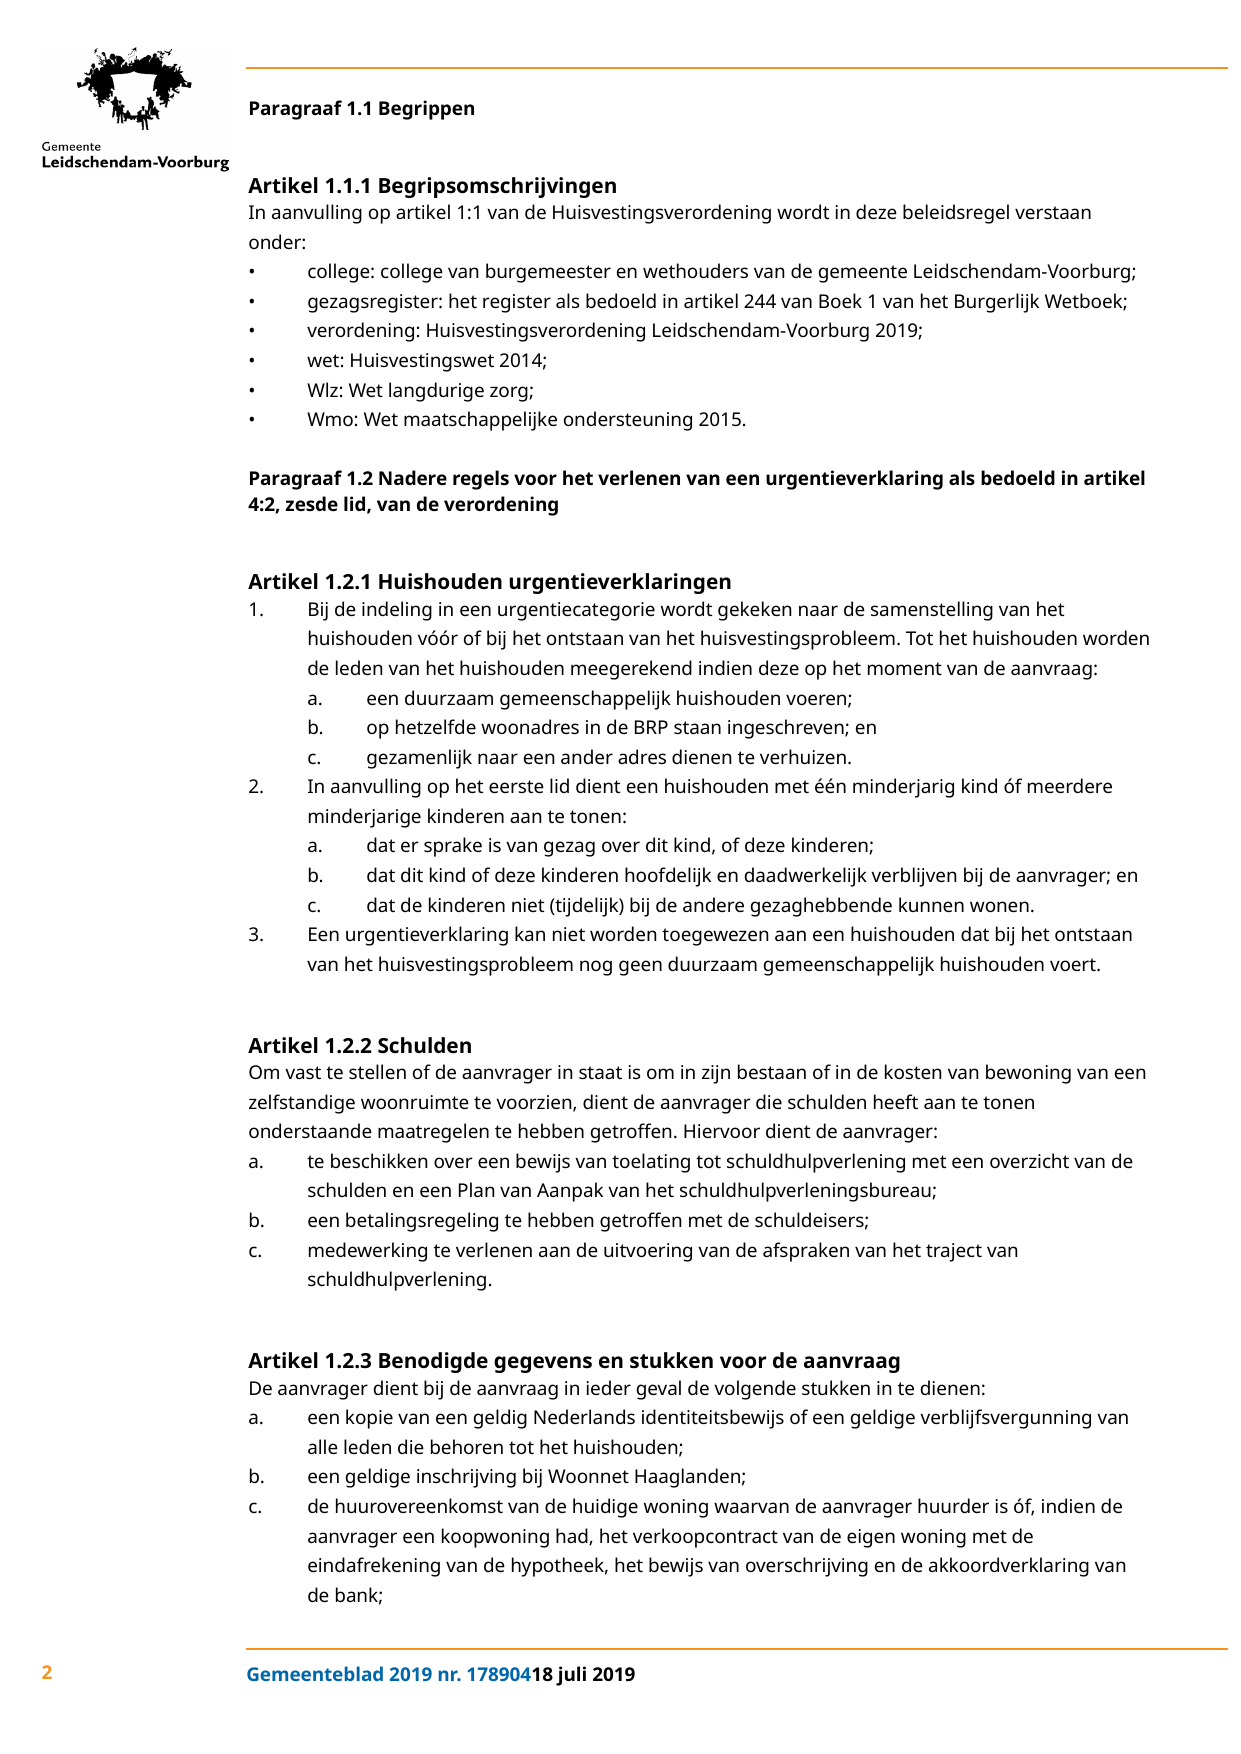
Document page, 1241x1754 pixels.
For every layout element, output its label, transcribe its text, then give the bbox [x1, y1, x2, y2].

text In aanvulling op artikel 1:1 van de Huisvestingsverordening wordt in deze beleidsregel verstaan onder: [248, 199, 1152, 255]
list dat de kinderen niet (tijdelijk) bij de andere gezaghebbende kunnen wonen. [307, 892, 1152, 917]
text Artikel 1.2.1 Huishouden urgentieverklaringen [248, 567, 1152, 596]
list In aanvulling op het eerste lid dient een huishouden met één minderjarig kind óf meerdere minderjarige kinderen aan te tonen: [248, 773, 1152, 829]
list medewerking te verlenen aan de uitvoering van de afspraken van het traject van schuldhulpverlening. [248, 1237, 1152, 1292]
list op hetzelfde woonadres in de BRP staan ingeschreven; en [307, 714, 1152, 740]
list Een urgentieverklaring kan niet worden toegewezen aan een huishouden dat bij het ontstaan van het huisvestingsprobleem nog geen duurzaam gemeenschappelijk huishouden voert. [248, 921, 1152, 977]
list verordening: Huisvestingsverordening Leidschendam-Voorburg 2019; [248, 318, 1152, 343]
list dat dit kind of deze kinderen hoofdelijk en daadwerkelijk verblijven bij de aanvrager; en [307, 862, 1152, 888]
list gezagsregister: het register als bedoeld in artikel 244 van Boek 1 van het Burgerlijk Wetboek; [248, 288, 1152, 314]
list dat er sprake is van gezag over dit kind, of deze kinderen; [307, 833, 1152, 858]
list een betalingsregeling te hebben getroffen met de schuldeisers; [248, 1207, 1152, 1233]
list college: college van burgemeester en wethouders van de gemeente Leidschendam-Voorburg; [248, 258, 1152, 284]
list te beschikken over een bewijs van toelating tot schuldhulpverlening met een overzicht van de schulden en een Plan van Aanpak van het schuldhulpverleningsbureau; [248, 1148, 1152, 1203]
picture [41, 47, 231, 172]
list Bij de indeling in een urgentiecategorie wordt gekeken naar de samenstelling van het huishouden vóór of bij het ontstaan van het huisvestingsprobleem. Tot het huishouden worden de leden van het huishouden meegerekend indien deze op het moment van de aanvraag: [248, 596, 1152, 681]
text De aanvrager dient bij de aanvraag in ieder geval de volgende stukken in te dienen: [248, 1375, 1152, 1401]
list Wmo: Wet maatschappelijke ondersteuning 2015. [248, 406, 1152, 432]
list wet: Huisvestingswet 2014; [248, 347, 1152, 373]
text Artikel 1.1.1 Begripsomschrijvingen [248, 171, 1152, 199]
list een geldige inschrijving bij Woonnet Haaglanden; [248, 1464, 1152, 1489]
list een duurzaam gemeenschappelijk huishouden voeren; [307, 685, 1152, 710]
text Artikel 1.2.2 Schulden [248, 1031, 1152, 1059]
list gezamenlijk naar een ander adres dienen te verhuizen. [307, 744, 1152, 769]
list de huurovereenkomst van de huidige woning waarvan de aanvrager huurder is óf, indien de aanvrager een koopwoning had, het verkoopcontract van de eigen woning met de eindafrekening van de hypotheek, het bewijs van overschrijving en de akkoordverklaring van de bank; [248, 1493, 1152, 1608]
list een kopie van een geldig Nederlands identiteitsbewijs of een geldige verblijfsvergunning van alle leden die behoren tot het huishouden; [248, 1404, 1152, 1460]
text Om vast te stellen of de aanvrager in staat is om in zijn bestaan of in de kosten van bewoning van een zelfstandige woonruimte te voorzien, dient de aanvrager die schulden heeft aan te tonen onderstaande maatregelen te hebben getroffen. Hiervoor dient de aanvrager: [248, 1059, 1152, 1144]
text Paragraaf 1.1 Begrippen [248, 95, 1152, 121]
text Paragraaf 1.2 Nadere regels voor het verlenen van een urgentieverklaring als bedoeld in artikel 4:2, zesde lid, van de verordening [248, 466, 1152, 517]
text Artikel 1.2.3 Benodigde gegevens en stukken voor de aanvraag [248, 1346, 1152, 1375]
list Wlz: Wet langdurige zorg; [248, 377, 1152, 403]
